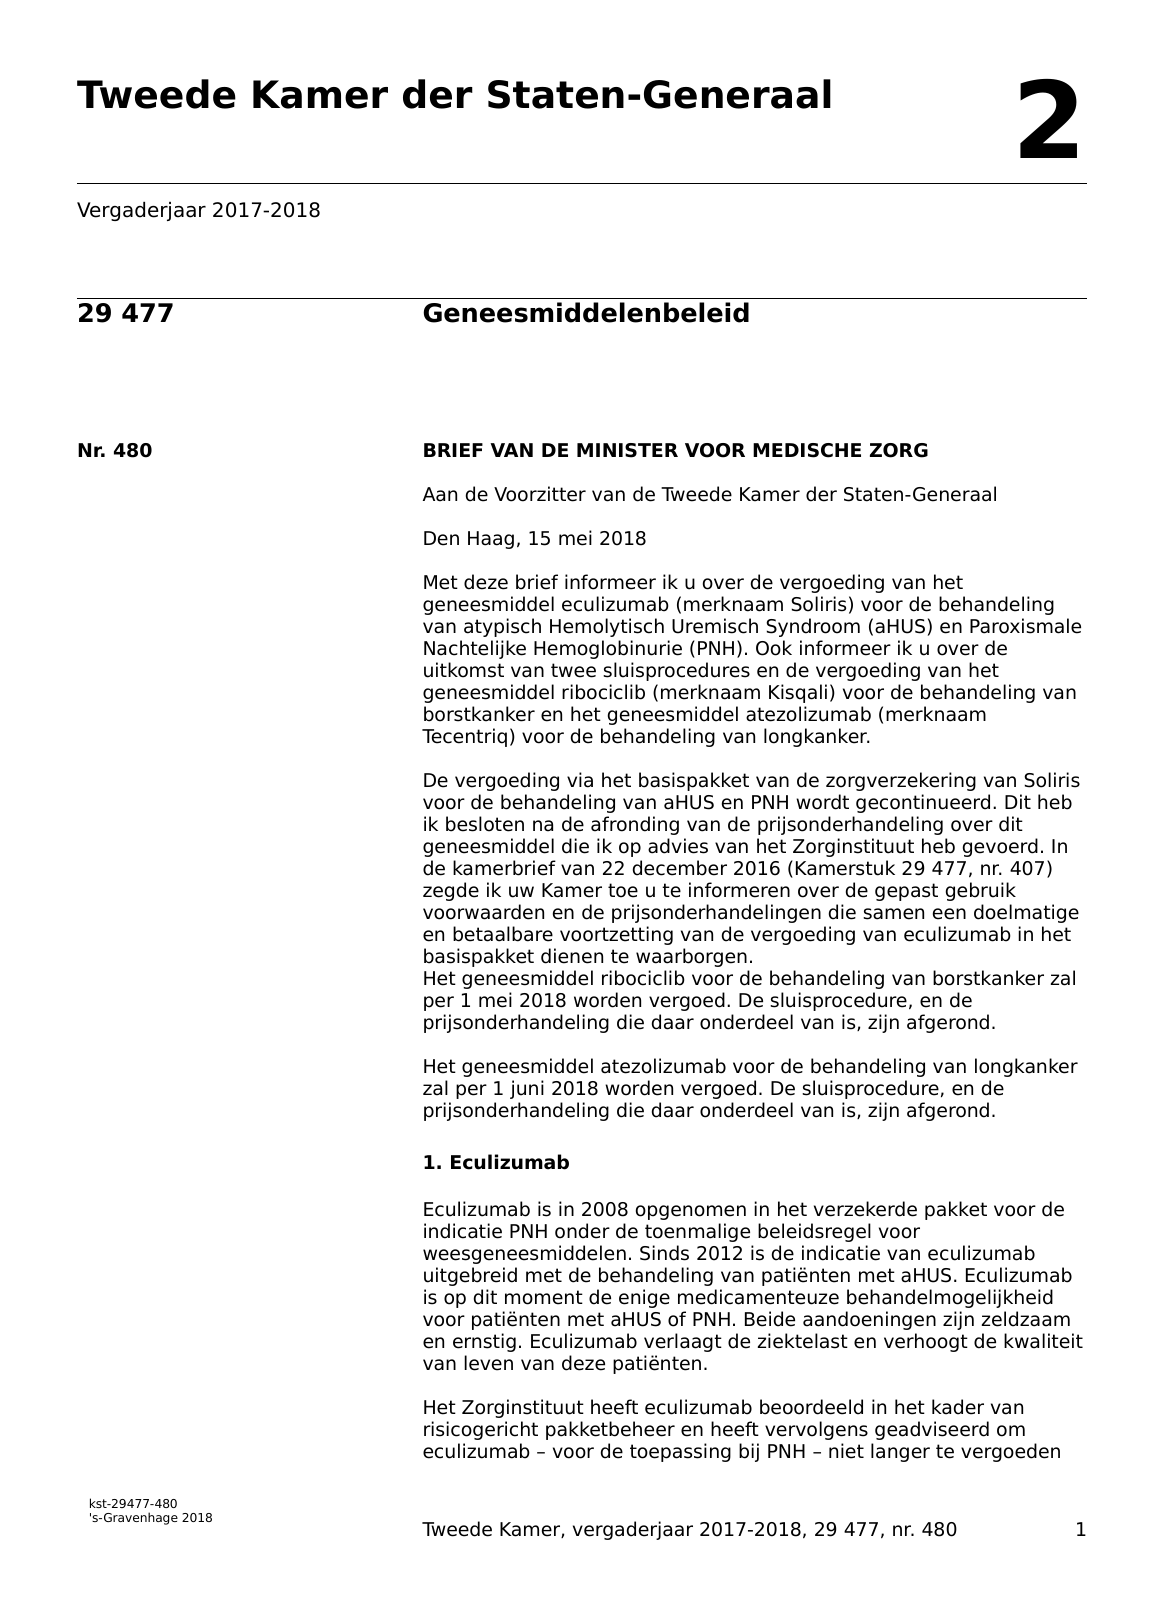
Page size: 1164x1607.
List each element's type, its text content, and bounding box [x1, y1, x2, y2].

subtitle Nr. 480 BRIEF VAN DE MINISTER VOOR MEDISCHE ZORG [77, 440, 1087, 462]
text Eculizumab is in 2008 opgenomen in het verzekerde pakket voor de indicatie PNH onder de toenmalige beleidsregel voor weesgeneesmiddelen. Sinds 2012 is de indicatie van eculizumab uitgebreid met de behandeling van patiënten met aHUS. Eculizumab is op dit moment de enige medicamenteuze behandelmogelijkheid voor patiënten met aHUS of PNH. Beide aandoeningen zijn zeldzaam en ernstig. Eculizumab verlaagt de ziektelast en verhoogt de kwaliteit van leven van deze patiënten. [422, 1199, 1087, 1375]
subtitle 1. Eculizumab [422, 1152, 1087, 1174]
table_header Tweede Kamer der Staten-Generaal [77, 59, 886, 183]
text kst-29477-480 [88, 1497, 323, 1511]
text Het Zorginstituut heeft eculizumab beoordeeld in het kader van risicogericht pakketbeheer en heeft vervolgens geadviseerd om eculizumab – voor de toepassing bij PNH – niet langer te vergoeden [422, 1397, 1087, 1463]
text Aan de Voorzitter van de Tweede Kamer der Staten-Generaal [422, 484, 1087, 506]
table_header 2 [886, 59, 1087, 183]
text Het geneesmiddel atezolizumab voor de behandeling van longkanker zal per 1 juni 2018 worden vergoed. De sluisprocedure, en de prijsonderhandeling die daar onderdeel van is, zijn afgerond. [422, 1056, 1087, 1122]
text De vergoeding via het basispakket van de zorgverzekering van Soliris voor de behandeling van aHUS en PNH wordt gecontinueerd. Dit heb ik besloten na de afronding van de prijsonderhandeling over dit geneesmiddel die ik op advies van het Zorginstituut heb gevoerd. In de kamerbrief van 22 december 2016 (Kamerstuk 29 477, nr. 407) zegde ik uw Kamer toe u te informeren over de gepast gebruik voorwaarden en de prijsonderhandelingen die samen een doelmatige en betaalbare voortzetting van de vergoeding van eculizumab in het basispakket dienen te waarborgen. [422, 770, 1087, 968]
text 's-Gravenhage 2018 [88, 1511, 323, 1525]
table_cell Vergaderjaar 2017-2018 [77, 184, 1087, 298]
text Den Haag, 15 mei 2018 [422, 528, 1087, 550]
subtitle 29 477 Geneesmiddelenbeleid [77, 299, 1087, 329]
text Met deze brief informeer ik u over de vergoeding van het geneesmiddel eculizumab (merknaam Soliris) voor de behandeling van atypisch Hemolytisch Uremisch Syndroom (aHUS) en Paroxismale Nachtelijke Hemoglobinurie (PNH). Ook informeer ik u over de uitkomst van twee sluisprocedures en de vergoeding van het geneesmiddel ribociclib (merknaam Kisqali) voor de behandeling van borstkanker en het geneesmiddel atezolizumab (merknaam Tecentriq) voor de behandeling van longkanker. [422, 572, 1087, 748]
text Het geneesmiddel ribociclib voor de behandeling van borstkanker zal per 1 mei 2018 worden vergoed. De sluisprocedure, en de prijsonderhandeling die daar onderdeel van is, zijn afgerond. [422, 968, 1087, 1034]
